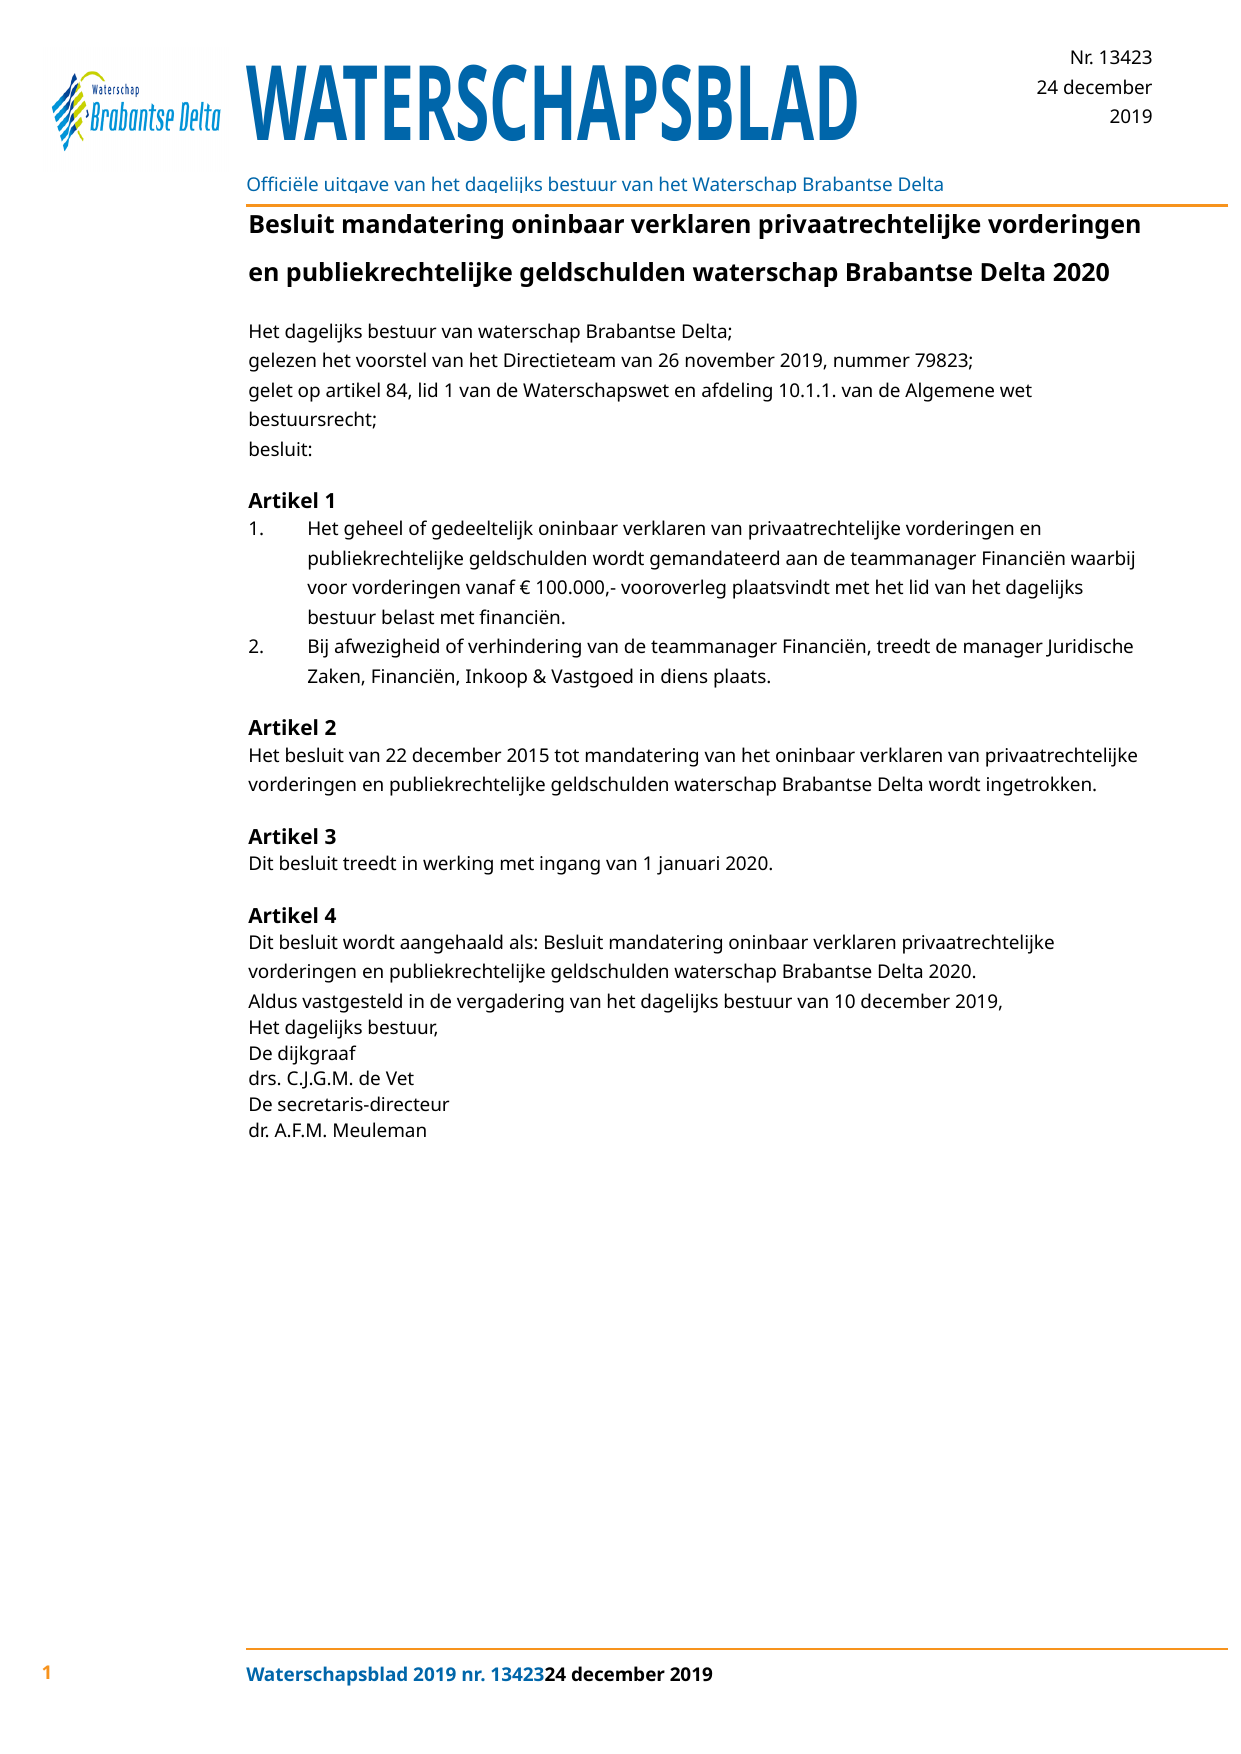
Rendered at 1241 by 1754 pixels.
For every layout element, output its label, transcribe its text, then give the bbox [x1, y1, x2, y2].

text gelet op artikel 84, lid 1 van de Waterschapswet en afdeling 10.1.1. van de Algemene wet bestuursrecht; [248, 377, 1152, 432]
text drs. C.J.G.M. de Vet [248, 1066, 1152, 1091]
text Artikel 4 [248, 901, 1152, 929]
text Dit besluit wordt aangehaald als: Besluit mandatering oninbaar verklaren privaatrechtelijke vorderingen en publiekrechtelijke geldschulden waterschap Brabantse Delta 2020. [248, 929, 1152, 984]
text Het dagelijks bestuur van waterschap Brabantse Delta; [248, 318, 1152, 344]
list Het geheel of gedeeltelijk oninbaar verklaren van privaatrechtelijke vorderingen en publiekrechtelijke geldschulden wordt gemandateerd aan de teammanager Financiën waarbij voor vorderingen vanaf € 100.000,- vooroverleg plaatsvindt met het lid van het dagelijks bestuur belast met financiën. [248, 515, 1152, 629]
text De dijkgraaf [248, 1040, 1152, 1066]
text Aldus vastgesteld in de vergadering van het dagelijks bestuur van 10 december 2019, [248, 988, 1152, 1014]
text Artikel 2 [248, 713, 1152, 742]
text Dit besluit treedt in werking met ingang van 1 januari 2020. [248, 850, 1152, 876]
list Bij afwezigheid of verhindering van de teammanager Financiën, treedt de manager Juridische Zaken, Financiën, Inkoop & Vastgoed in diens plaats. [248, 633, 1152, 689]
text Artikel 1 [248, 487, 1152, 515]
text Het dagelijks bestuur, [248, 1014, 1152, 1040]
text De secretaris-directeur [248, 1091, 1152, 1117]
text Artikel 3 [248, 822, 1152, 850]
text gelezen het voorstel van het Directieteam van 26 november 2019, nummer 79823; [248, 347, 1152, 373]
text Het besluit van 22 december 2015 tot mandatering van het oninbaar verklaren van privaatrechtelijke vorderingen en publiekrechtelijke geldschulden waterschap Brabantse Delta wordt ingetrokken. [248, 742, 1152, 797]
picture [41, 47, 231, 172]
text besluit: [248, 436, 1152, 462]
text Besluit mandatering oninbaar verklaren privaatrechtelijke vorderingen en publiekrechtelijke geldschulden waterschap Brabantse Delta 2020 [248, 207, 1152, 288]
text dr. A.F.M. Meuleman [248, 1117, 1152, 1143]
